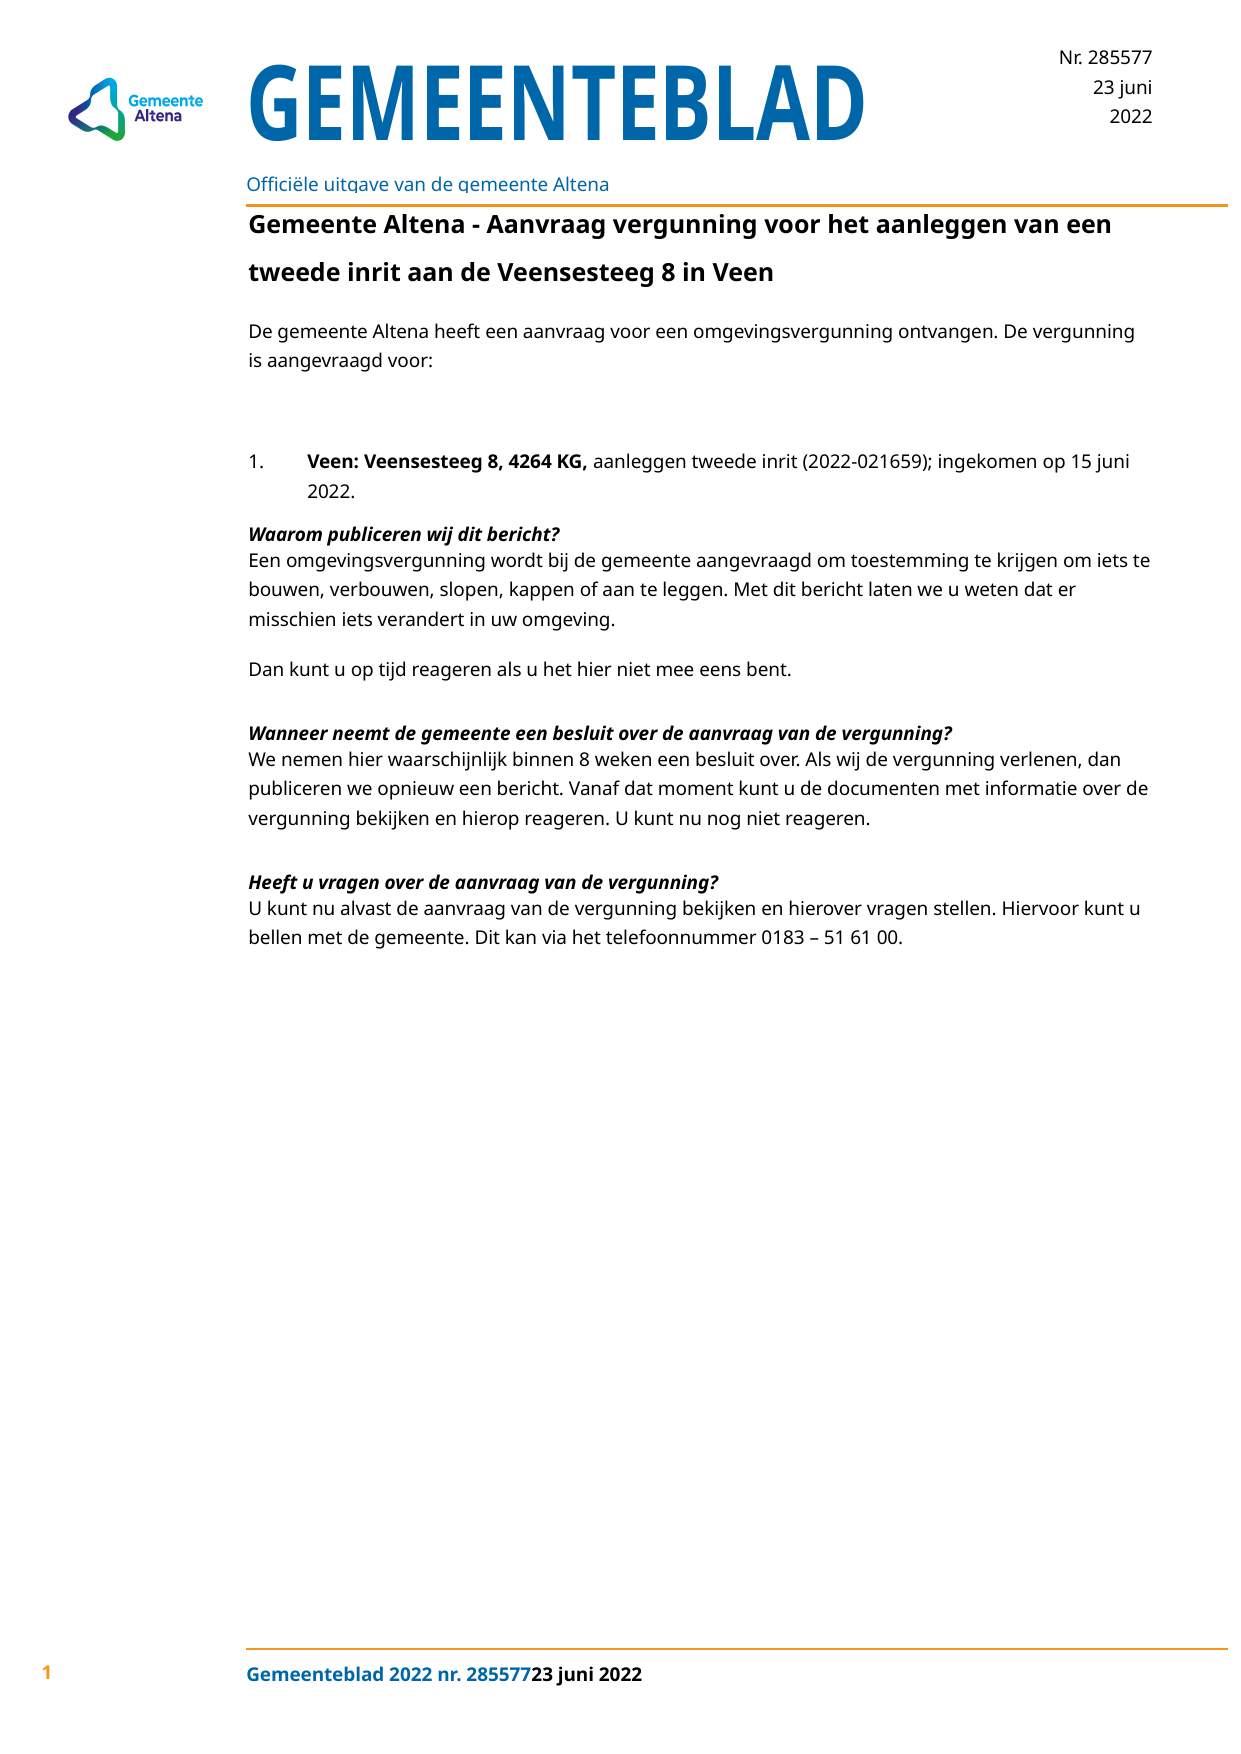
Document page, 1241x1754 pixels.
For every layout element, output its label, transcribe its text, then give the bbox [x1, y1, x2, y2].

text Waarom publiceren wij dit bericht? [248, 521, 1152, 547]
picture [41, 47, 231, 172]
text De gemeente Altena heeft een aanvraag voor een omgevingsvergunning ontvangen. De vergunning is aangevraagd voor: [248, 318, 1152, 373]
text Dan kunt u op tijd reageren als u het hier niet mee eens bent. [248, 656, 1152, 682]
text Wanneer neemt de gemeente een besluit over de aanvraag van de vergunning? [248, 720, 1152, 746]
text U kunt nu alvast de aanvraag van de vergunning bekijken en hierover vragen stellen. Hiervoor kunt u bellen met de gemeente. Dit kan via het telefoonnummer 0183 – 51 61 00. [248, 895, 1152, 950]
text We nemen hier waarschijnlijk binnen 8 weken een besluit over. Als wij de vergunning verlenen, dan publiceren we opnieuw een bericht. Vanaf dat moment kunt u de documenten met informatie over de vergunning bekijken en hierop reageren. U kunt nu nog niet reageren. [248, 746, 1152, 831]
list Veen: Veensesteeg 8, 4264 KG, aanleggen tweede inrit (2022-021659); ingekomen op 15 juni 2022. [248, 448, 1152, 504]
text Een omgevingsvergunning wordt bij de gemeente aangevraagd om toestemming te krijgen om iets te bouwen, verbouwen, slopen, kappen of aan te leggen. Met dit bericht laten we u weten dat er misschien iets verandert in uw omgeving. [248, 547, 1152, 632]
text Heeft u vragen over de aanvraag van de vergunning? [248, 869, 1152, 895]
text Gemeente Altena - Aanvraag vergunning voor het aanleggen van een tweede inrit aan de Veensesteeg 8 in Veen [248, 207, 1152, 288]
